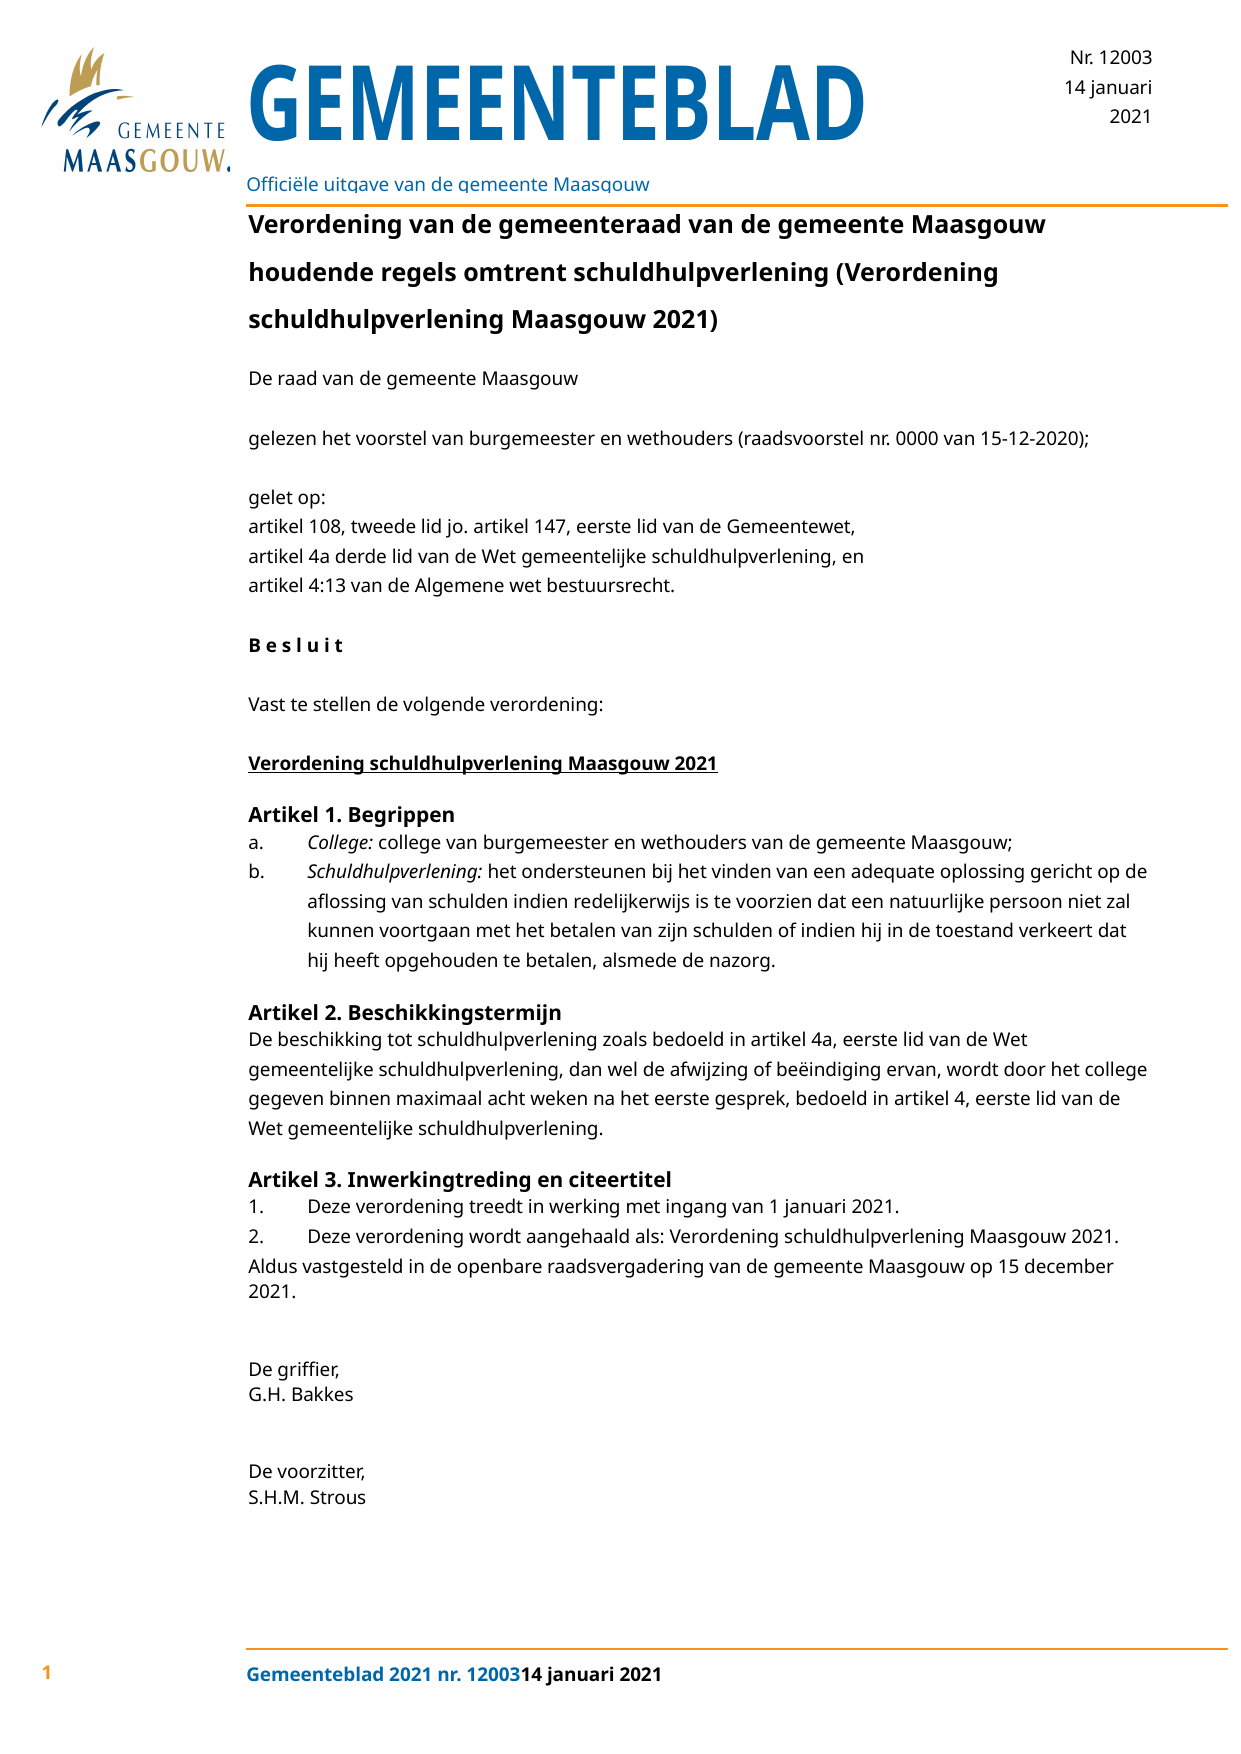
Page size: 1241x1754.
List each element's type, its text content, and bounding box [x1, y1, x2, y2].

text B e s l u i t [248, 632, 1152, 657]
text Vast te stellen de volgende verordening: [248, 691, 1152, 717]
text Artikel 2. Beschikkingstermijn [248, 998, 1152, 1026]
text De voorzitter, [248, 1459, 1152, 1484]
text S.H.M. Strous [248, 1484, 1152, 1510]
text artikel 108, tweede lid jo. artikel 147, eerste lid van de Gemeentewet, [248, 513, 1152, 539]
list Deze verordening treedt in werking met ingang van 1 januari 2021. [248, 1194, 1152, 1219]
text gelezen het voorstel van burgemeester en wethouders (raadsvoorstel nr. 0000 van 15-12-2020); [248, 425, 1152, 450]
text Artikel 3. Inwerkingtreding en citeertitel [248, 1165, 1152, 1194]
text artikel 4a derde lid van de Wet gemeentelijke schuldhulpverlening, en [248, 543, 1152, 569]
picture [41, 47, 231, 172]
text Verordening van de gemeenteraad van de gemeente Maasgouw houdende regels omtrent schuldhulpverlening (Verordening schuldhulpverlening Maasgouw 2021) [248, 207, 1152, 336]
text Artikel 1. Begrippen [248, 801, 1152, 829]
text artikel 4:13 van de Algemene wet bestuursrecht. [248, 573, 1152, 598]
list Deze verordening wordt aangehaald als: Verordening schuldhulpverlening Maasgouw 2021. [248, 1223, 1152, 1249]
list College: college van burgemeester en wethouders van de gemeente Maasgouw; [248, 829, 1152, 855]
text Verordening schuldhulpverlening Maasgouw 2021 [248, 750, 1152, 776]
text G.H. Bakkes [248, 1382, 1152, 1407]
list Schuldhulpverlening: het ondersteunen bij het vinden van een adequate oplossing gericht op de aflossing van schulden indien redelijkerwijs is te voorzien dat een natuurlijke persoon niet zal kunnen voortgaan met het betalen van zijn schulden of indien hij in de toestand verkeert dat hij heeft opgehouden te betalen, alsmede de nazorg. [248, 858, 1152, 973]
text De beschikking tot schuldhulpverlening zoals bedoeld in artikel 4a, eerste lid van de Wet gemeentelijke schuldhulpverlening, dan wel de afwijzing of beëindiging ervan, wordt door het college gegeven binnen maximaal acht weken na het eerste gesprek, bedoeld in artikel 4, eerste lid van de Wet gemeentelijke schuldhulpverlening. [248, 1026, 1152, 1141]
text De griffier, [248, 1356, 1152, 1382]
text gelet op: [248, 484, 1152, 509]
text Aldus vastgesteld in de openbare raadsvergadering van de gemeente Maasgouw op 15 december 2021. [248, 1253, 1152, 1304]
text De raad van de gemeente Maasgouw [248, 366, 1152, 391]
